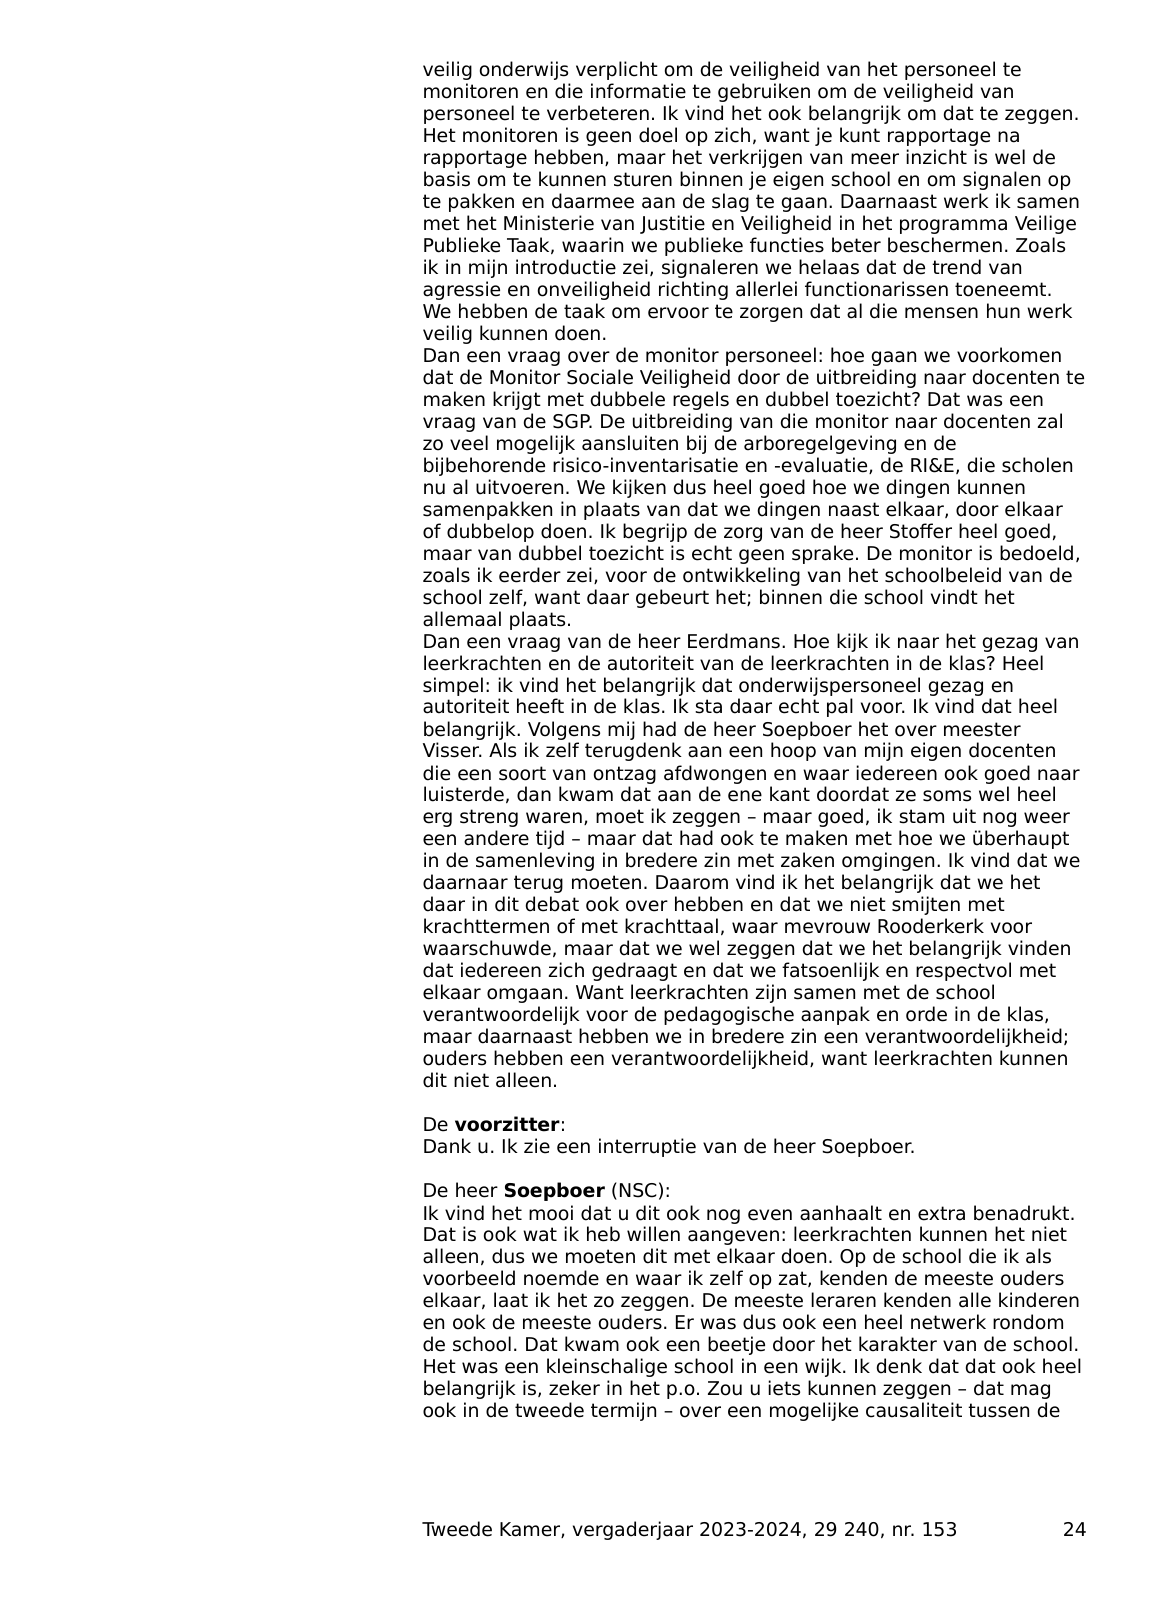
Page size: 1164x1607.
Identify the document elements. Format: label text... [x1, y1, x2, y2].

text De voorzitter: [422, 1114, 1087, 1136]
text Dank u. Ik zie een interruptie van de heer Soepboer. [422, 1136, 1087, 1158]
text Ik vind het mooi dat u dit ook nog even aanhaalt en extra benadrukt. Dat is ook wat ik heb willen aangeven: leerkrachten kunnen het niet alleen, dus we moeten dit met elkaar doen. Op de school die ik als voorbeeld noemde en waar ik zelf op zat, kenden de meeste ouders elkaar, laat ik het zo zeggen. De meeste leraren kenden alle kinderen en ook de meeste ouders. Er was dus ook een heel netwerk rondom de school. Dat kwam ook een beetje door het karakter van de school. Het was een kleinschalige school in een wijk. Ik denk dat dat ook heel belangrijk is, zeker in het p.o. Zou u iets kunnen zeggen – dat mag ook in de tweede termijn – over een mogelijke causaliteit tussen de [422, 1202, 1087, 1422]
text De heer Soepboer (NSC): [422, 1180, 1087, 1202]
text Dan een vraag over de monitor personeel: hoe gaan we voorkomen dat de Monitor Sociale Veiligheid door de uitbreiding naar docenten te maken krijgt met dubbele regels en dubbel toezicht? Dat was een vraag van de SGP. De uitbreiding van die monitor naar docenten zal zo veel mogelijk aansluiten bij de arboregelgeving en de bijbehorende risico-inventarisatie en -evaluatie, de RI&E, die scholen nu al uitvoeren. We kijken dus heel goed hoe we dingen kunnen samenpakken in plaats van dat we dingen naast elkaar, door elkaar of dubbelop doen. Ik begrijp de zorg van de heer Stoffer heel goed, maar van dubbel toezicht is echt geen sprake. De monitor is bedoeld, zoals ik eerder zei, voor de ontwikkeling van het schoolbeleid van de school zelf, want daar gebeurt het; binnen die school vindt het allemaal plaats. [422, 345, 1087, 631]
text veilig onderwijs verplicht om de veiligheid van het personeel te monitoren en die informatie te gebruiken om de veiligheid van personeel te verbeteren. Ik vind het ook belangrijk om dat te zeggen. Het monitoren is geen doel op zich, want je kunt rapportage na rapportage hebben, maar het verkrijgen van meer inzicht is wel de basis om te kunnen sturen binnen je eigen school en om signalen op te pakken en daarmee aan de slag te gaan. Daarnaast werk ik samen met het Ministerie van Justitie en Veiligheid in het programma Veilige Publieke Taak, waarin we publieke functies beter beschermen. Zoals ik in mijn introductie zei, signaleren we helaas dat de trend van agressie en onveiligheid richting allerlei functionarissen toeneemt. We hebben de taak om ervoor te zorgen dat al die mensen hun werk veilig kunnen doen. [422, 59, 1087, 345]
text Dan een vraag van de heer Eerdmans. Hoe kijk ik naar het gezag van leerkrachten en de autoriteit van de leerkrachten in de klas? Heel simpel: ik vind het belangrijk dat onderwijspersoneel gezag en autoriteit heeft in de klas. Ik sta daar echt pal voor. Ik vind dat heel belangrijk. Volgens mij had de heer Soepboer het over meester Visser. Als ik zelf terugdenk aan een hoop van mijn eigen docenten die een soort van ontzag afdwongen en waar iedereen ook goed naar luisterde, dan kwam dat aan de ene kant doordat ze soms wel heel erg streng waren, moet ik zeggen – maar goed, ik stam uit nog weer een andere tijd – maar dat had ook te maken met hoe we überhaupt in de samenleving in bredere zin met zaken omgingen. Ik vind dat we daarnaar terug moeten. Daarom vind ik het belangrijk dat we het daar in dit debat ook over hebben en dat we niet smijten met krachttermen of met krachttaal, waar mevrouw Rooderkerk voor waarschuwde, maar dat we wel zeggen dat we het belangrijk vinden dat iedereen zich gedraagt en dat we fatsoenlijk en respectvol met elkaar omgaan. Want leerkrachten zijn samen met de school verantwoordelijk voor de pedagogische aanpak en orde in de klas, maar daarnaast hebben we in bredere zin een verantwoordelijkheid; ouders hebben een verantwoordelijkheid, want leerkrachten kunnen dit niet alleen. [422, 631, 1087, 1092]
